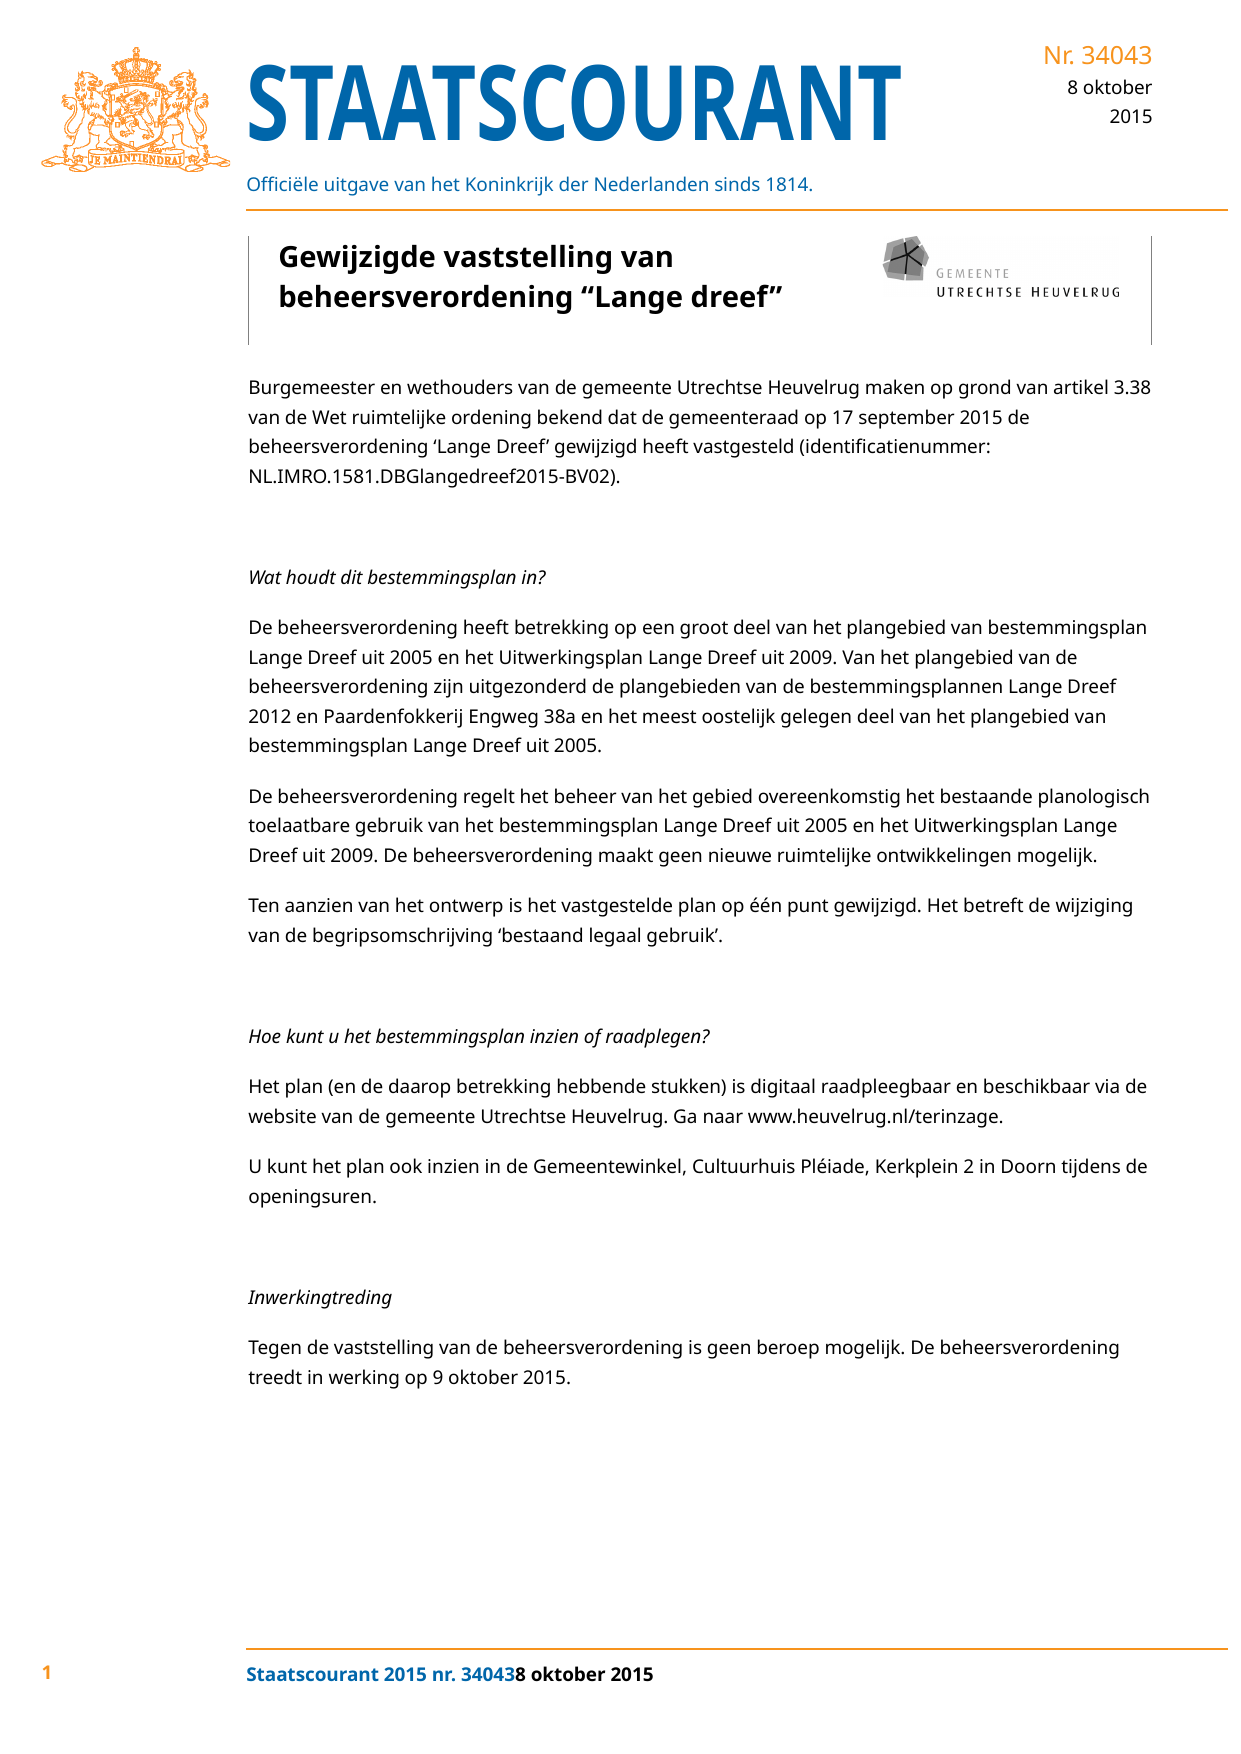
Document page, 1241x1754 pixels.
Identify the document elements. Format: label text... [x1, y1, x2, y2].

picture [41, 47, 231, 172]
text Inwerkingtreding [248, 1284, 1152, 1309]
picture [882, 236, 1119, 297]
text Het plan (en de daarop betrekking hebbende stukken) is digitaal raadpleegbaar en beschikbaar via de website van de gemeente Utrechtse Heuvelrug. Ga naar www.heuvelrug.nl/terinzage. [248, 1073, 1152, 1129]
text Burgemeester en wethouders van de gemeente Utrechtse Heuvelrug maken op grond van artikel 3.38 van de Wet ruimtelijke ordening bekend dat de gemeenteraad op 17 september 2015 de beheersverordening ‘Lange Dreef’ gewijzigd heeft vastgesteld (identificatienummer: NL.IMRO.1581.DBGlangedreef2015-BV02). [248, 374, 1152, 489]
table_header [850, 236, 1151, 345]
text Wat houdt dit bestemmingsplan in? [248, 564, 1152, 589]
text De beheersverordening heeft betrekking op een groot deel van het plangebied van bestemmingsplan Lange Dreef uit 2005 en het Uitwerkingsplan Lange Dreef uit 2009. Van het plangebied van de beheersverordening zijn uitgezonderd de plangebieden van de bestemmingsplannen Lange Dreef 2012 en Paardenfokkerij Engweg 38a en het meest oostelijk gelegen deel van het plangebied van bestemmingsplan Lange Dreef uit 2005. [248, 614, 1152, 758]
table_header Gewijzigde vaststelling van beheersverordening “Lange dreef” [249, 236, 850, 345]
text Ten aanzien van het ontwerp is het vastgestelde plan op één punt gewijzigd. Het betreft de wijziging van de begripsomschrijving ‘bestaand legaal gebruik’. [248, 893, 1152, 948]
text U kunt het plan ook inzien in de Gemeentewinkel, Cultuurhuis Pléiade, Kerkplein 2 in Doorn tijdens de openingsuren. [248, 1153, 1152, 1209]
text De beheersverordening regelt het beheer van het gebied overeenkomstig het bestaande planologisch toelaatbare gebruik van het bestemmingsplan Lange Dreef uit 2005 en het Uitwerkingsplan Lange Dreef uit 2009. De beheersverordening maakt geen nieuwe ruimtelijke ontwikkelingen mogelijk. [248, 783, 1152, 868]
text Hoe kunt u het bestemmingsplan inzien of raadplegen? [248, 1023, 1152, 1049]
text Tegen de vaststelling van de beheersverordening is geen beroep mogelijk. De beheersverordening treedt in werking op 9 oktober 2015. [248, 1334, 1152, 1389]
